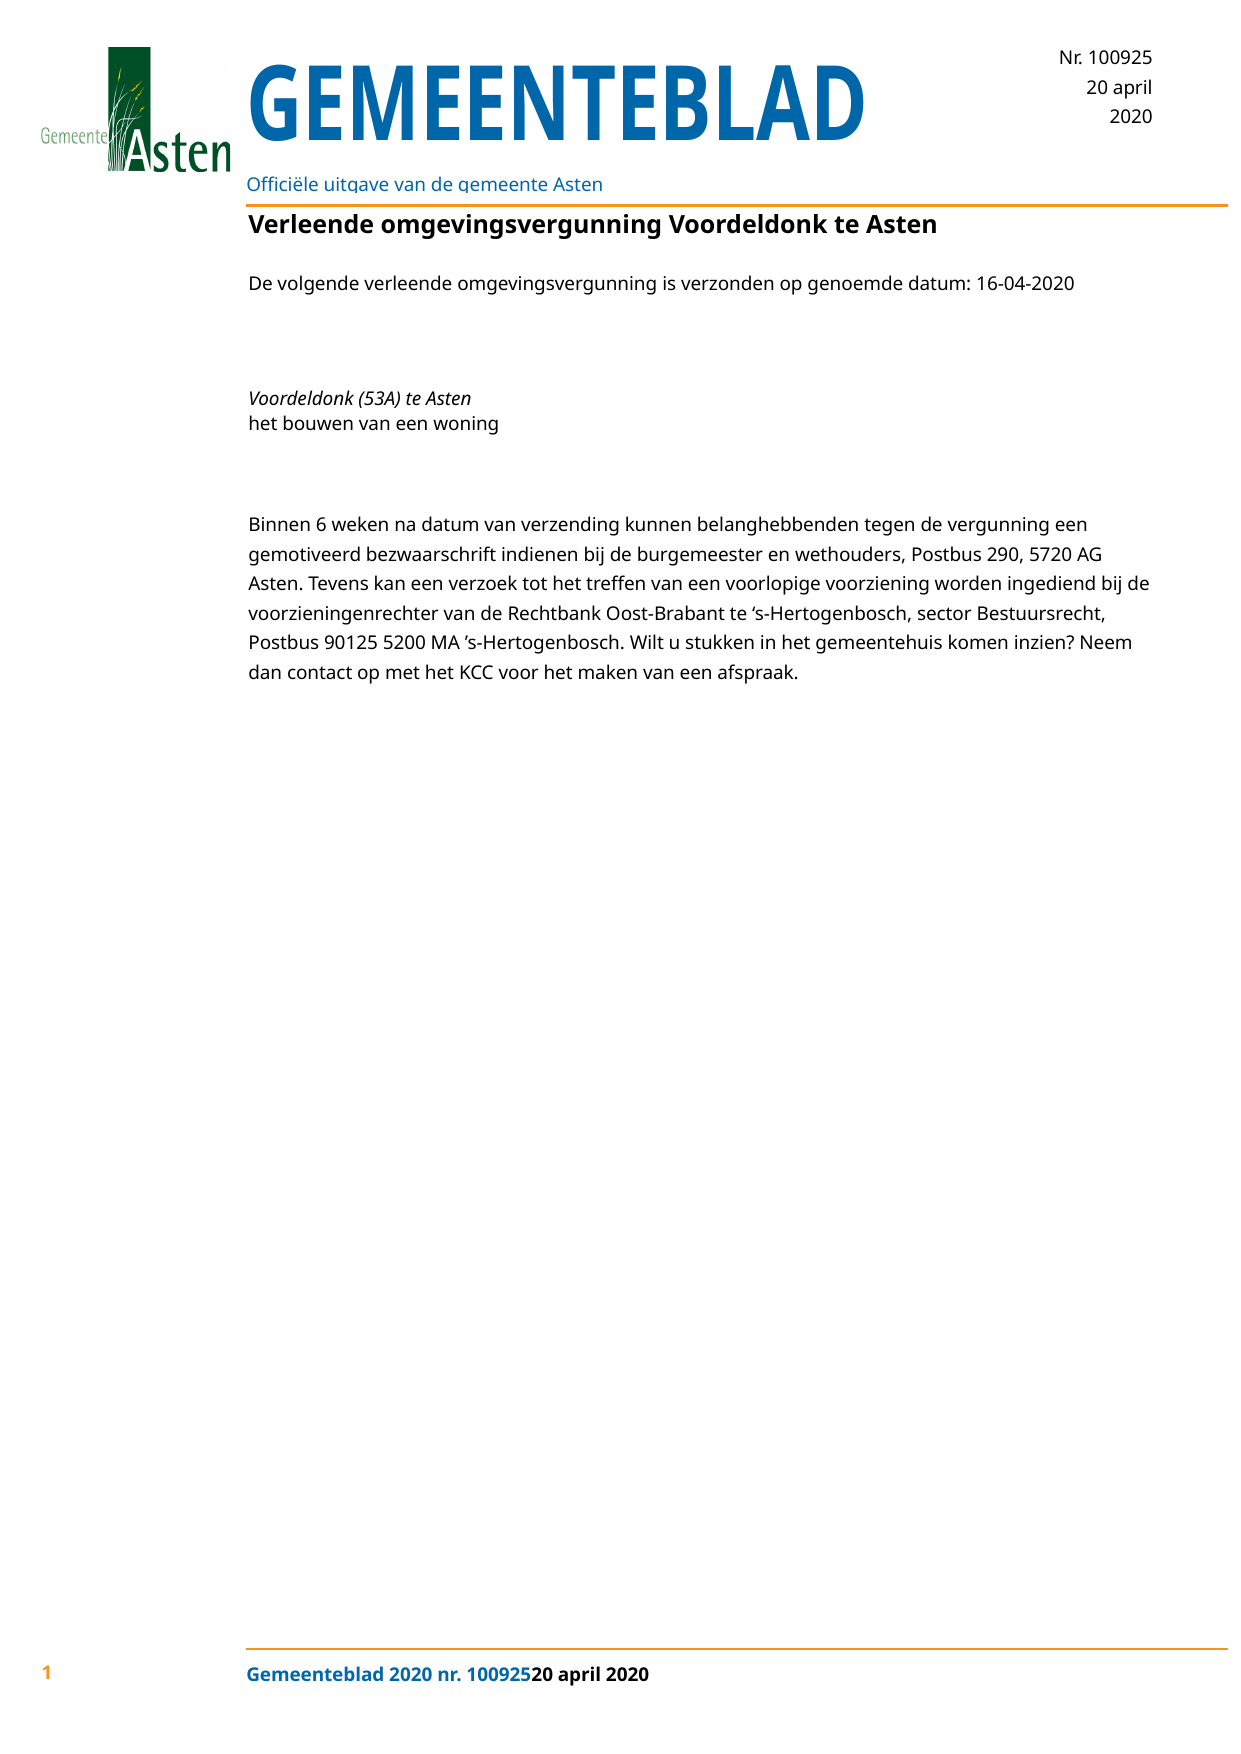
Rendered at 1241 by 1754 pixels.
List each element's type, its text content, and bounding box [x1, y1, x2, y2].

text Binnen 6 weken na datum van verzending kunnen belanghebbenden tegen de vergunning een gemotiveerd bezwaarschrift indienen bij de burgemeester en wethouders, Postbus 290, 5720 AG Asten. Tevens kan een verzoek tot het treffen van een voorlopige voorziening worden ingediend bij de voorzieningenrechter van de Rechtbank Oost-Brabant te ‘s-Hertogenbosch, sector Bestuursrecht, Postbus 90125 5200 MA ’s-Hertogenbosch. Wilt u stukken in het gemeentehuis komen inzien? Neem dan contact op met het KCC voor het maken van een afspraak. [248, 511, 1152, 685]
picture [41, 47, 231, 172]
text het bouwen van een woning [248, 410, 1152, 436]
text Voordeldonk (53A) te Asten [248, 385, 1152, 410]
text Verleende omgevingsvergunning Voordeldonk te Asten [248, 207, 1152, 241]
text De volgende verleende omgevingsvergunning is verzonden op genoemde datum: 16-04-2020 [248, 270, 1152, 296]
